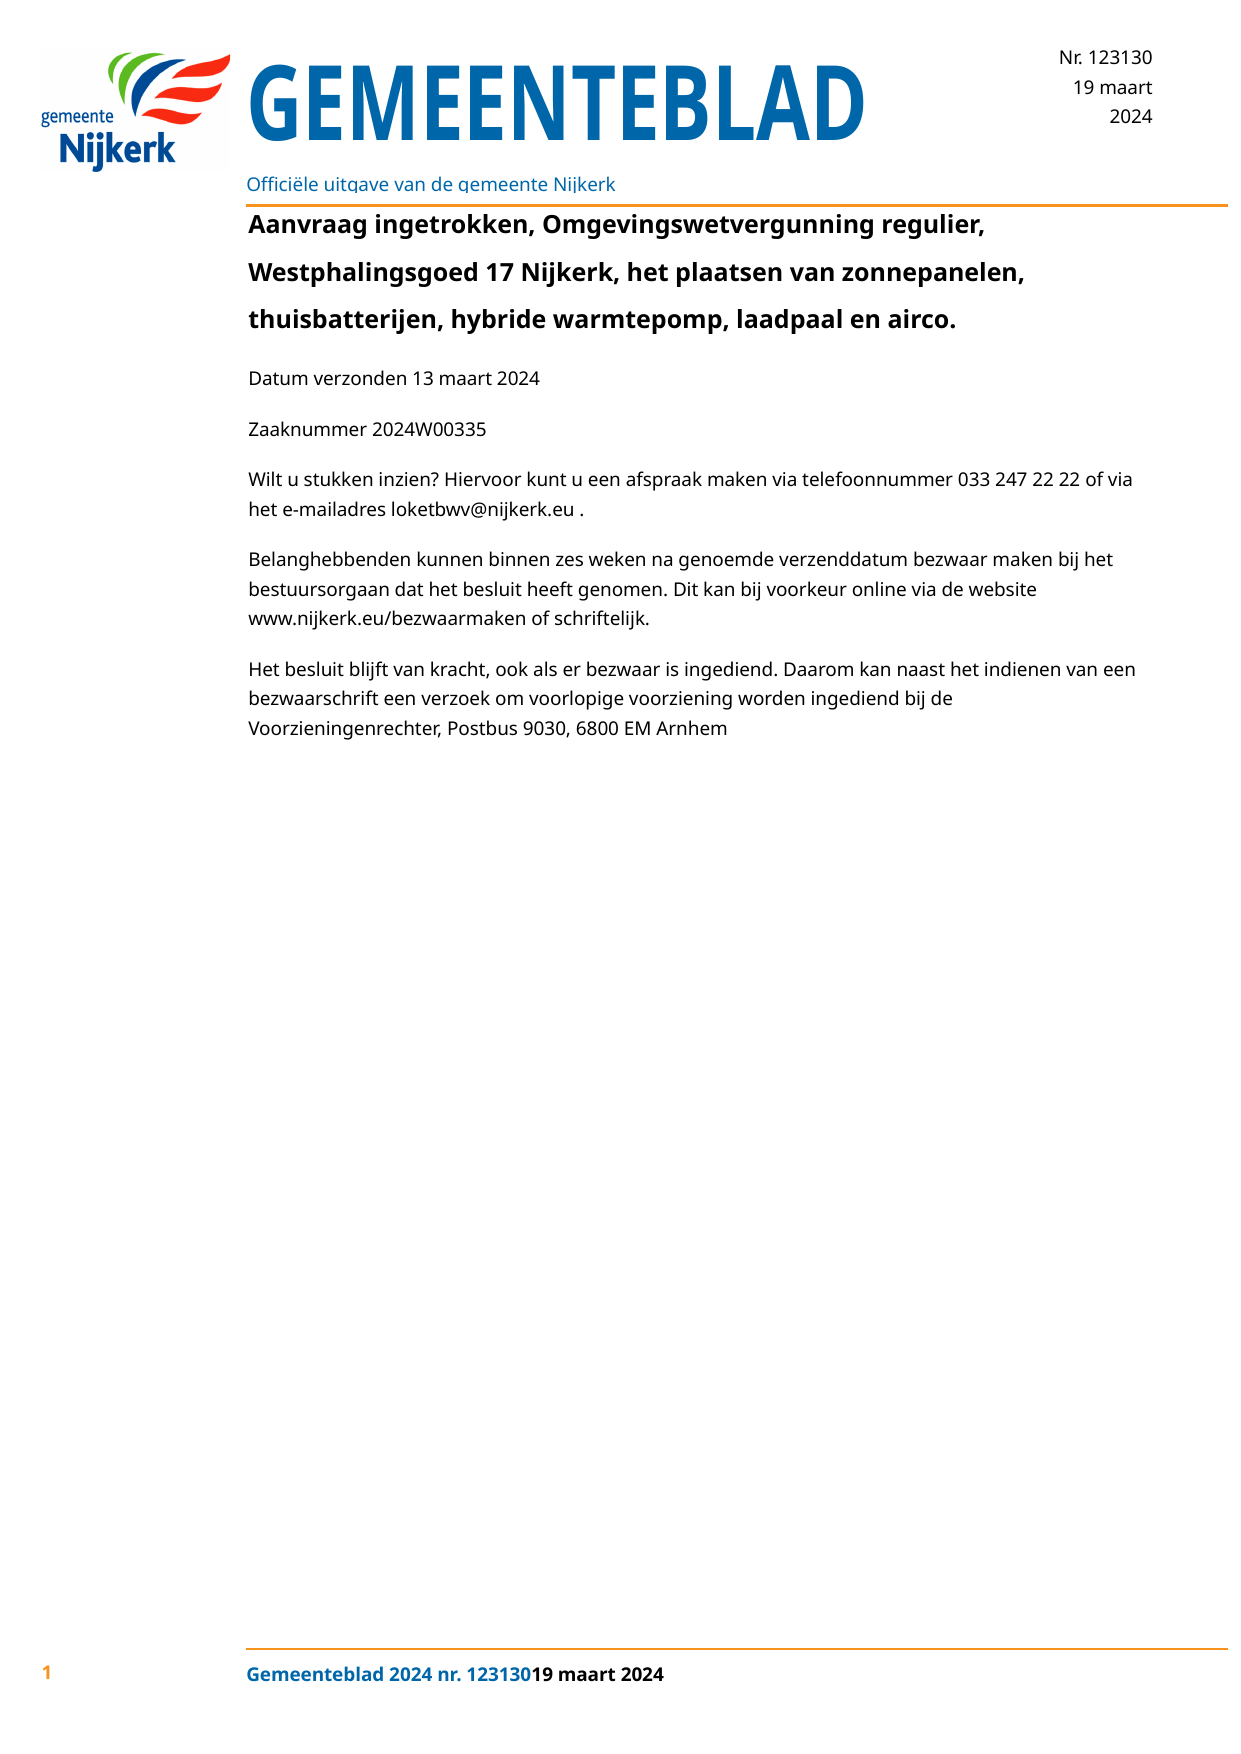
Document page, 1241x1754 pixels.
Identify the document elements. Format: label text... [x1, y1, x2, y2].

text Zaaknummer 2024W00335 [248, 416, 1152, 442]
picture [41, 47, 231, 172]
text Belanghebbenden kunnen binnen zes weken na genoemde verzenddatum bezwaar maken bij het bestuursorgaan dat het besluit heeft genomen. Dit kan bij voorkeur online via de website www.nijkerk.eu/bezwaarmaken of schriftelijk. [248, 546, 1152, 631]
text Het besluit blijft van kracht, ook als er bezwaar is ingediend. Daarom kan naast het indienen van een bezwaarschrift een verzoek om voorlopige voorziening worden ingediend bij de Voorzieningenrechter, Postbus 9030, 6800 EM Arnhem [248, 656, 1152, 741]
text Datum verzonden 13 maart 2024 [248, 366, 1152, 391]
text Aanvraag ingetrokken, Omgevingswetvergunning regulier, Westphalingsgoed 17 Nijkerk, het plaatsen van zonnepanelen, thuisbatterijen, hybride warmtepomp, laadpaal en airco. [248, 207, 1152, 336]
text Wilt u stukken inzien? Hiervoor kunt u een afspraak maken via telefoonnummer 033 247 22 22 of via het e-mailadres loketbwv@nijkerk.eu . [248, 466, 1152, 522]
